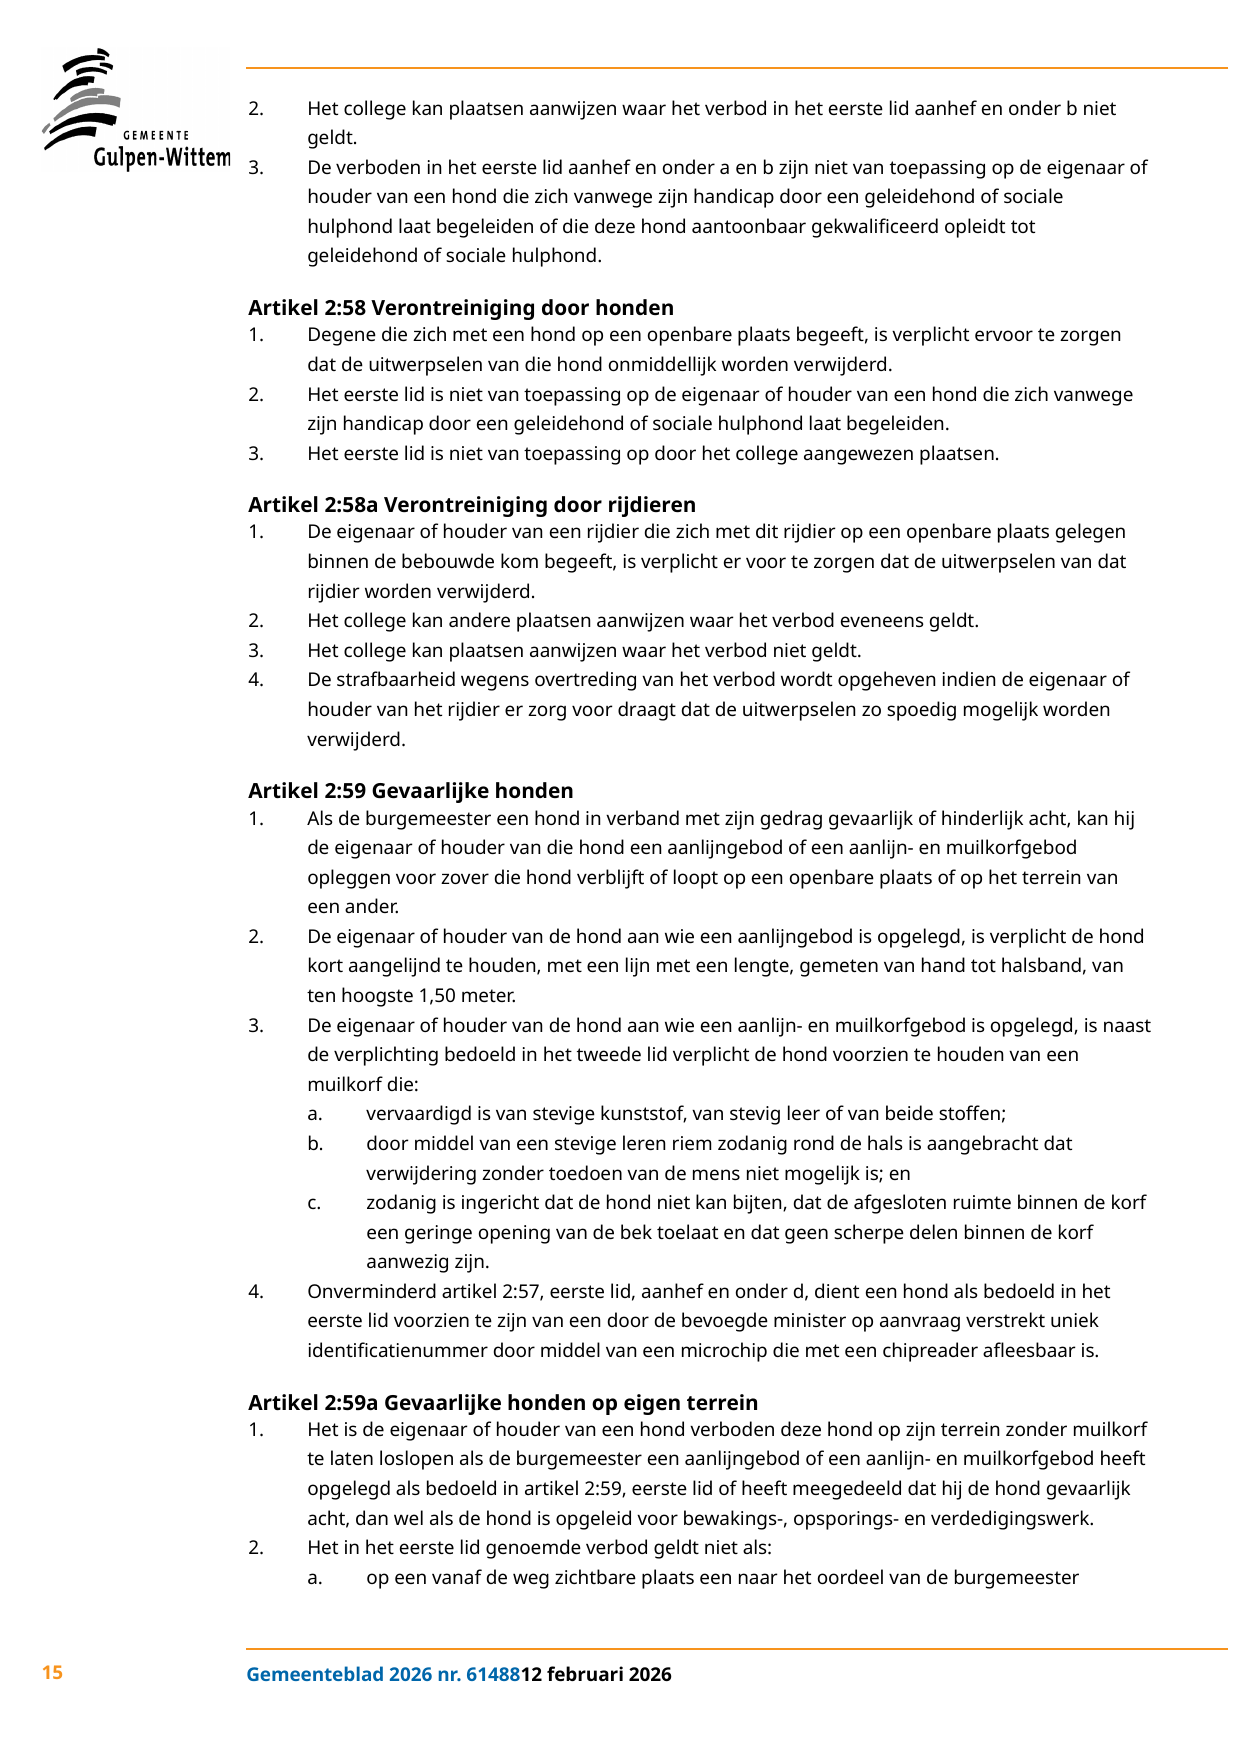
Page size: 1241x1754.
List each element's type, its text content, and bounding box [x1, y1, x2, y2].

list vervaardigd is van stevige kunststof, van stevig leer of van beide stoffen; [307, 1101, 1152, 1126]
list Onverminderd artikel 2:57, eerste lid, aanhef en onder d, dient een hond als bedoeld in het eerste lid voorzien te zijn van een door de bevoegde minister op aanvraag verstrekt uniek identificatienummer door middel van een microchip die met een chipreader afleesbaar is. [248, 1278, 1152, 1363]
list De eigenaar of houder van de hond aan wie een aanlijngebod is opgelegd, is verplicht de hond kort aangelijnd te houden, met een lijn met een lengte, gemeten van hand tot halsband, van ten hoogste 1,50 meter. [248, 923, 1152, 1008]
list De strafbaarheid wegens overtreding van het verbod wordt opgeheven indien de eigenaar of houder van het rijdier er zorg voor draagt dat de uitwerpselen zo spoedig mogelijk worden verwijderd. [248, 667, 1152, 752]
list Het eerste lid is niet van toepassing op door het college aangewezen plaatsen. [248, 440, 1152, 466]
text Artikel 2:58a Verontreiniging door rijdieren [248, 490, 1152, 519]
list door middel van een stevige leren riem zodanig rond de hals is aangebracht dat verwijdering zonder toedoen van de mens niet mogelijk is; en [307, 1130, 1152, 1185]
picture [41, 47, 231, 172]
list op een vanaf de weg zichtbare plaats een naar het oordeel van de burgemeester [307, 1564, 1152, 1590]
list Het is de eigenaar of houder van een hond verboden deze hond op zijn terrein zonder muilkorf te laten loslopen als de burgemeester een aanlijngebod of een aanlijn- en muilkorfgebod heeft opgelegd als bedoeld in artikel 2:59, eerste lid of heeft meegedeeld dat hij de hond gevaarlijk acht, dan wel als de hond is opgeleid voor bewakings-, opsporings- en verdedigingswerk. [248, 1416, 1152, 1531]
text Artikel 2:58 Verontreiniging door honden [248, 293, 1152, 322]
list Als de burgemeester een hond in verband met zijn gedrag gevaarlijk of hinderlijk acht, kan hij de eigenaar of houder van die hond een aanlijngebod of een aanlijn- en muilkorfgebod opleggen voor zover die hond verblijft of loopt op een openbare plaats of op het terrein van een ander. [248, 805, 1152, 919]
text Artikel 2:59 Gevaarlijke honden [248, 776, 1152, 805]
list Degene die zich met een hond op een openbare plaats begeeft, is verplicht ervoor te zorgen dat de uitwerpselen van die hond onmiddellijk worden verwijderd. [248, 322, 1152, 377]
list Het in het eerste lid genoemde verbod geldt niet als: [248, 1534, 1152, 1560]
list Het college kan plaatsen aanwijzen waar het verbod niet geldt. [248, 637, 1152, 663]
list zodanig is ingericht dat de hond niet kan bijten, dat de afgesloten ruimte binnen de korf een geringe opening van de bek toelaat en dat geen scherpe delen binnen de korf aanwezig zijn. [307, 1189, 1152, 1274]
list De eigenaar of houder van een rijdier die zich met dit rijdier op een openbare plaats gelegen binnen de bebouwde kom begeeft, is verplicht er voor te zorgen dat de uitwerpselen van dat rijdier worden verwijderd. [248, 519, 1152, 604]
list Het college kan andere plaatsen aanwijzen waar het verbod eveneens geldt. [248, 607, 1152, 633]
text Artikel 2:59a Gevaarlijke honden op eigen terrein [248, 1388, 1152, 1416]
list Het eerste lid is niet van toepassing op de eigenaar of houder van een hond die zich vanwege zijn handicap door een geleidehond of sociale hulphond laat begeleiden. [248, 381, 1152, 436]
list Het college kan plaatsen aanwijzen waar het verbod in het eerste lid aanhef en onder b niet geldt. [248, 95, 1152, 150]
list De eigenaar of houder van de hond aan wie een aanlijn- en muilkorfgebod is opgelegd, is naast de verplichting bedoeld in het tweede lid verplicht de hond voorzien te houden van een muilkorf die: [248, 1012, 1152, 1097]
list De verboden in het eerste lid aanhef en onder a en b zijn niet van toepassing op de eigenaar of houder van een hond die zich vanwege zijn handicap door een geleidehond of sociale hulphond laat begeleiden of die deze hond aantoonbaar gekwalificeerd opleidt tot geleidehond of sociale hulphond. [248, 154, 1152, 268]
